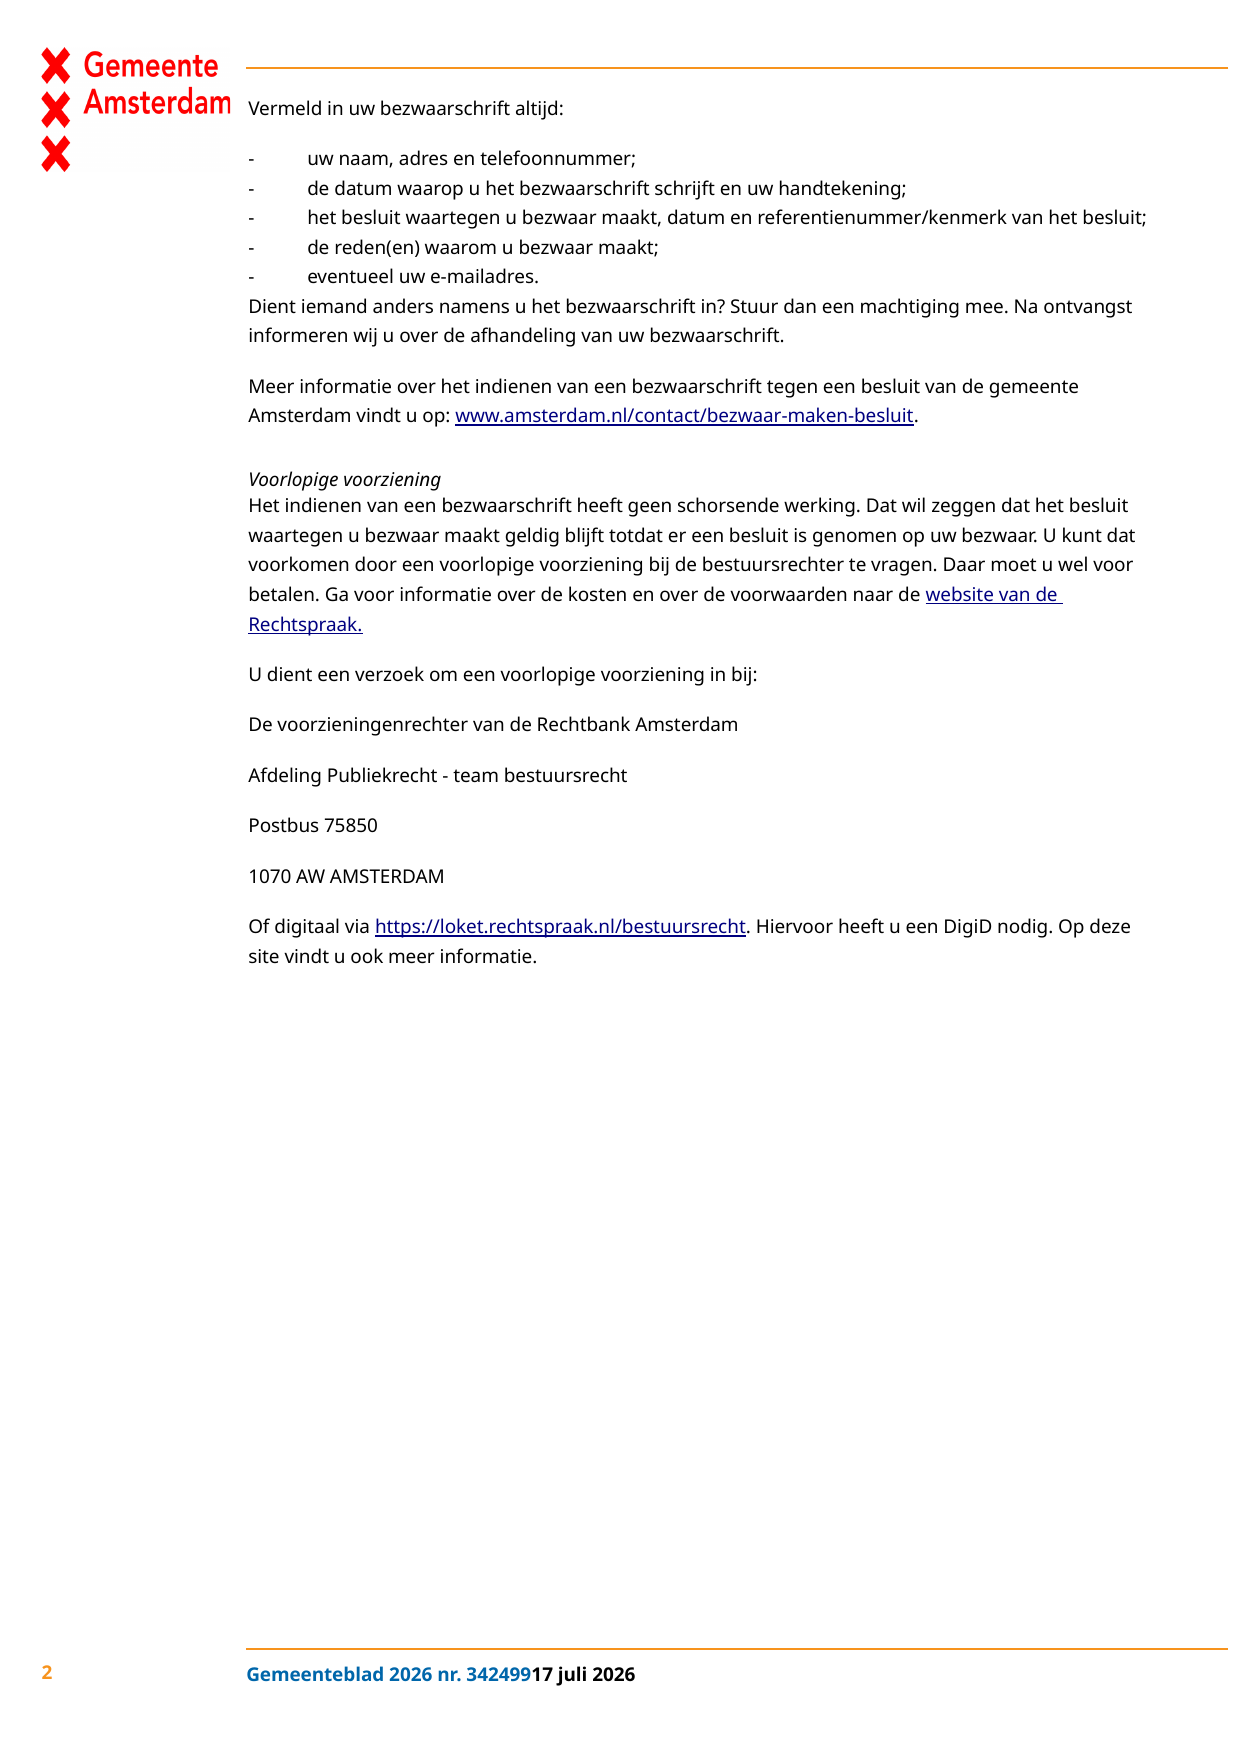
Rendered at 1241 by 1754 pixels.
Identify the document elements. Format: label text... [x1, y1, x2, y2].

text De voorzieningenrechter van de Rechtbank Amsterdam [248, 712, 1152, 737]
text Postbus 75850 [248, 812, 1152, 838]
list de reden(en) waarom u bezwaar maakt; [248, 234, 1152, 260]
text Of digitaal via https://loket.rechtspraak.nl/bestuursrecht. Hiervoor heeft u een DigiD nodig. Op deze site vindt u ook meer informatie. [248, 913, 1152, 968]
list uw naam, adres en telefoonnummer; [248, 145, 1152, 171]
text Meer informatie over het indienen van een bezwaarschrift tegen een besluit van de gemeente Amsterdam vindt u op: www.amsterdam.nl/contact/bezwaar-maken-besluit. [248, 373, 1152, 428]
text 1070 AW AMSTERDAM [248, 863, 1152, 888]
text Voorlopige voorziening [248, 467, 1152, 492]
list eventueel uw e-mailadres. [248, 263, 1152, 289]
picture [41, 47, 231, 172]
list de datum waarop u het bezwaarschrift schrijft en uw handtekening; [248, 175, 1152, 201]
text U dient een verzoek om een voorlopige voorziening in bij: [248, 661, 1152, 687]
list het besluit waartegen u bezwaar maakt, datum en referentienummer/kenmerk van het besluit; [248, 204, 1152, 230]
text Vermeld in uw bezwaarschrift altijd: [248, 95, 1152, 121]
text Het indienen van een bezwaarschrift heeft geen schorsende werking. Dat wil zeggen dat het besluit waartegen u bezwaar maakt geldig blijft totdat er een besluit is genomen op uw bezwaar. U kunt dat voorkomen door een voorlopige voorziening bij de bestuursrechter te vragen. Daar moet u wel voor betalen. Ga voor informatie over de kosten en over de voorwaarden naar de website van de Rechtspraak. [248, 492, 1152, 636]
text Afdeling Publiekrecht - team bestuursrecht [248, 762, 1152, 788]
text Dient iemand anders namens u het bezwaarschrift in? Stuur dan een machtiging mee. Na ontvangst informeren wij u over de afhandeling van uw bezwaarschrift. [248, 293, 1152, 348]
